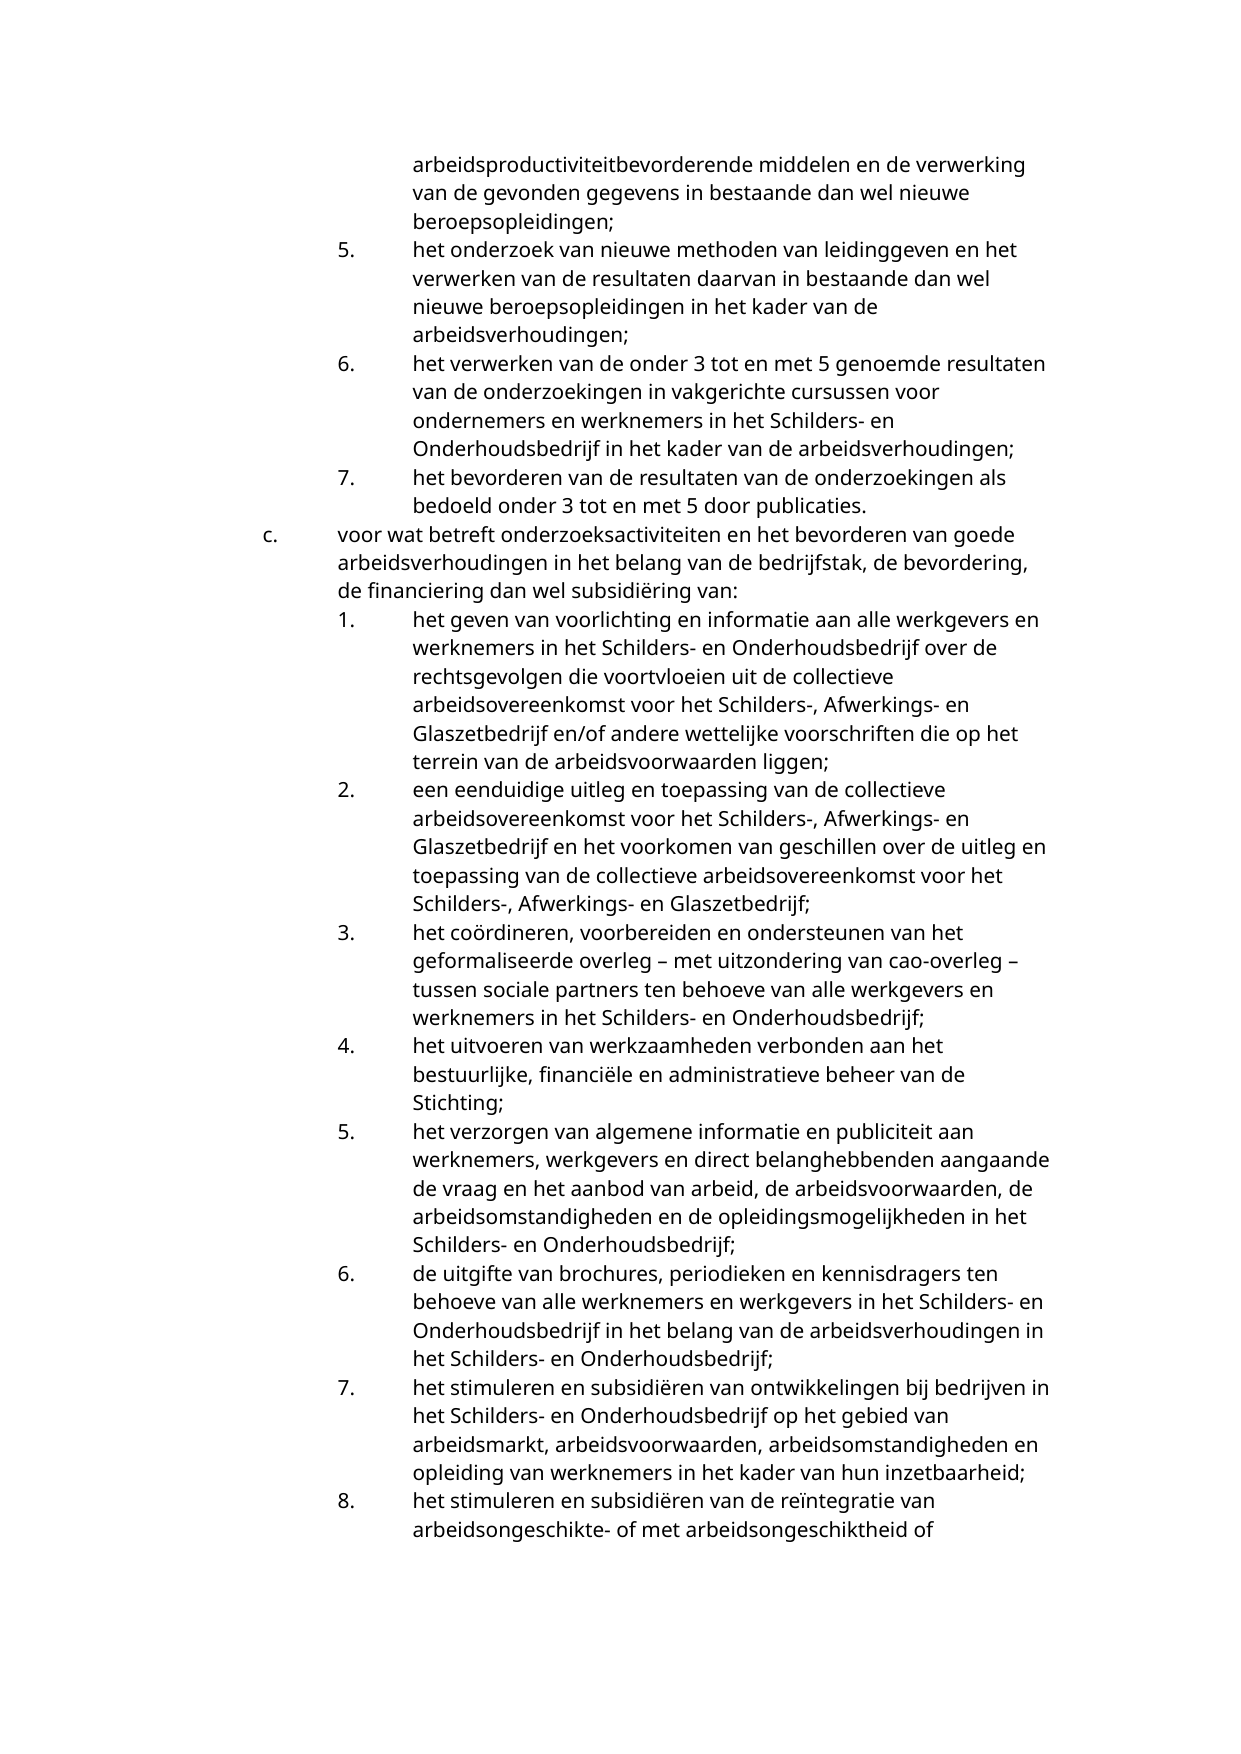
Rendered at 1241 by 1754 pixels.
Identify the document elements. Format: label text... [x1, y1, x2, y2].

list het uitvoeren van werkzaamheden verbonden aan het bestuurlijke, financiële en administratieve beheer van de Stichting; [337, 1032, 1053, 1117]
list arbeidsproductiviteitbevorderende middelen en de verwerking van de gevonden gegevens in bestaande dan wel nieuwe beroepsopleidingen; [337, 150, 1053, 235]
list voor wat betreft onderzoeksactiviteiten en het bevorderen van goede arbeidsverhoudingen in het belang van de bedrijfstak, de bevordering, de financiering dan wel subsidiëring van: [262, 520, 1053, 605]
list het verzorgen van algemene informatie en publiciteit aan werknemers, werkgevers en direct belanghebbenden aangaande de vraag en het aanbod van arbeid, de arbeidsvoorwaarden, de arbeidsomstandigheden en de opleidingsmogelijkheden in het Schilders- en Onderhoudsbedrijf; [337, 1117, 1053, 1259]
list de uitgifte van brochures, periodieken en kennisdragers ten behoeve van alle werknemers en werkgevers in het Schilders- en Onderhoudsbedrijf in het belang van de arbeidsverhoudingen in het Schilders- en Onderhoudsbedrijf; [337, 1259, 1053, 1373]
list het geven van voorlichting en informatie aan alle werkgevers en werknemers in het Schilders- en Onderhoudsbedrijf over de rechtsgevolgen die voortvloeien uit de collectieve arbeidsovereenkomst voor het Schilders-, Afwerkings- en Glaszetbedrijf en/of andere wettelijke voorschriften die op het terrein van de arbeidsvoorwaarden liggen; [337, 605, 1053, 776]
list het stimuleren en subsidiëren van ontwikkelingen bij bedrijven in het Schilders- en Onderhoudsbedrijf op het gebied van arbeidsmarkt, arbeidsvoorwaarden, arbeidsomstandigheden en opleiding van werknemers in het kader van hun inzetbaarheid; [337, 1373, 1053, 1487]
list het onderzoek van nieuwe methoden van leidinggeven en het verwerken van de resultaten daarvan in bestaande dan wel nieuwe beroepsopleidingen in het kader van de arbeidsverhoudingen; [337, 235, 1053, 349]
list een eenduidige uitleg en toepassing van de collectieve arbeidsovereenkomst voor het Schilders-, Afwerkings- en Glaszetbedrijf en het voorkomen van geschillen over de uitleg en toepassing van de collectieve arbeidsovereenkomst voor het Schilders-, Afwerkings- en Glaszetbedrijf; [337, 776, 1053, 918]
list het bevorderen van de resultaten van de onderzoekingen als bedoeld onder 3 tot en met 5 door publicaties. [337, 463, 1053, 520]
list het verwerken van de onder 3 tot en met 5 genoemde resultaten van de onderzoekingen in vakgerichte cursussen voor ondernemers en werknemers in het Schilders- en Onderhoudsbedrijf in het kader van de arbeidsverhoudingen; [337, 349, 1053, 463]
list het coördineren, voorbereiden en ondersteunen van het geformaliseerde overleg – met uitzondering van cao-overleg – tussen sociale partners ten behoeve van alle werkgevers en werknemers in het Schilders- en Onderhoudsbedrijf; [337, 918, 1053, 1032]
list het stimuleren en subsidiëren van de reïntegratie van arbeidsongeschikte- of met arbeidsongeschiktheid of [337, 1487, 1053, 1543]
